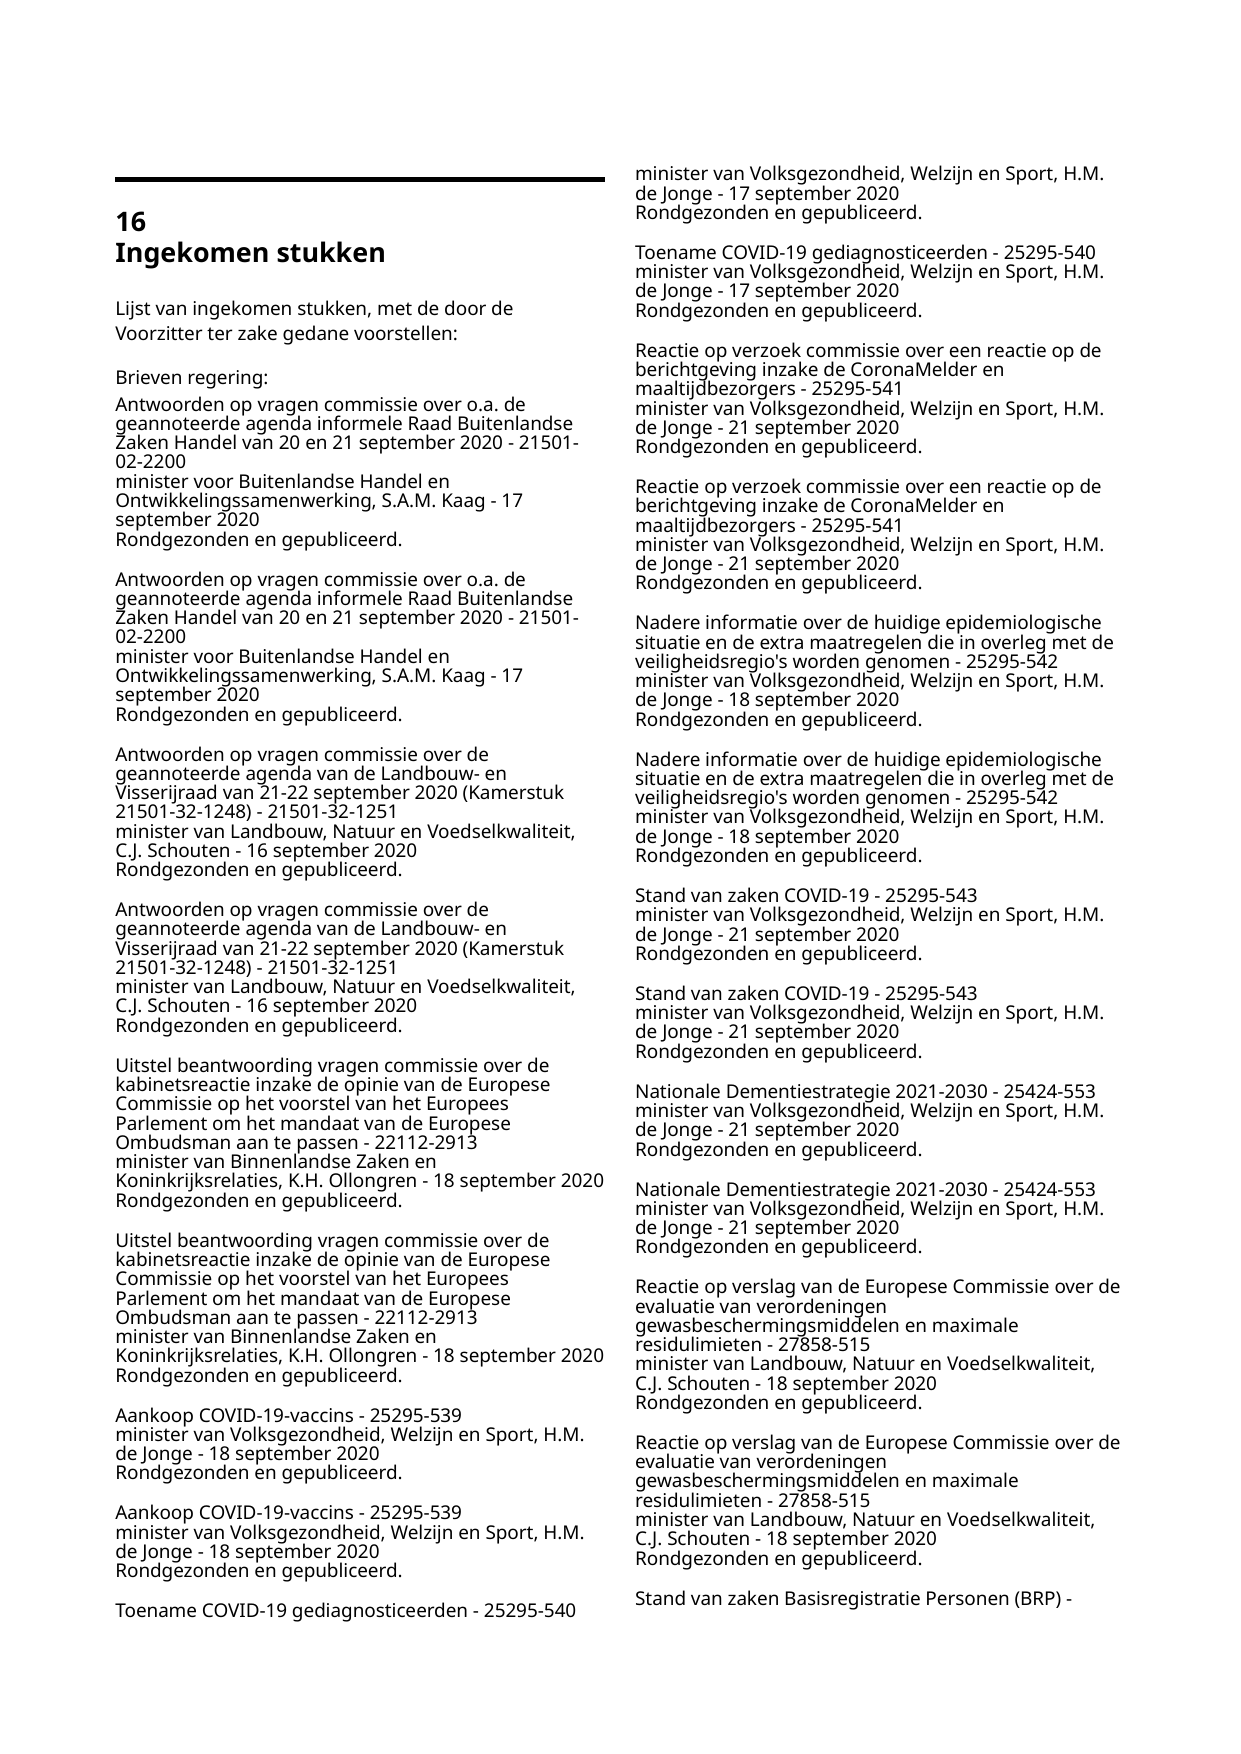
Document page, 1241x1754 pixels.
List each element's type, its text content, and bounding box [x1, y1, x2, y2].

text Rondgezonden en gepubliceerd. [115, 1192, 605, 1211]
text minister van Volksgezondheid, Welzijn en Sport, H.M. de Jonge - 21 september 2020 [635, 1200, 1125, 1238]
text minister van Volksgezondheid, Welzijn en Sport, H.M. de Jonge - 21 september 2020 [635, 1004, 1125, 1043]
text minister van Volksgezondheid, Welzijn en Sport, H.M. de Jonge - 17 september 2020 [635, 263, 1125, 302]
text Nadere informatie over de huidige epidemiologische situatie en de extra maatregelen die in overleg met de veiligheidsregio's worden genomen - 25295-542 [635, 614, 1125, 672]
text minister voor Buitenlandse Handel en Ontwikkelingssamenwerking, S.A.M. Kaag - 17 september 2020 [115, 473, 605, 531]
text Stand van zaken COVID-19 - 25295-543 [635, 887, 1125, 906]
text Lijst van ingekomen stukken, met de door de Voorzitter ter zake gedane voorstellen: [115, 295, 605, 346]
text Uitstel beantwoording vragen commissie over de kabinetsreactie inzake de opinie van de Europese Commissie op het voorstel van het Europees Parlement om het mandaat van de Europese Ombudsman aan te passen - 22112-2913 [115, 1057, 605, 1153]
text Brieven regering: [115, 364, 605, 390]
text Rondgezonden en gepubliceerd. [635, 574, 1125, 594]
text Rondgezonden en gepubliceerd. [115, 1017, 605, 1036]
text Antwoorden op vragen commissie over de geannoteerde agenda van de Landbouw- en Visserijraad van 21-22 september 2020 (Kamerstuk 21501-32-1248) - 21501-32-1251 [115, 746, 605, 823]
text Antwoorden op vragen commissie over o.a. de geannoteerde agenda informele Raad Buitenlandse Zaken Handel van 20 en 21 september 2020 - 21501-02-2200 [115, 396, 605, 473]
text minister voor Buitenlandse Handel en Ontwikkelingssamenwerking, S.A.M. Kaag - 17 september 2020 [115, 648, 605, 706]
text Stand van zaken Basisregistratie Personen (BRP) [635, 1589, 1125, 1609]
text Reactie op verzoek commissie over een reactie op de berichtgeving inzake de CoronaMelder en maaltijdbezorgers - 25295-541 [635, 342, 1125, 399]
text minister van Volksgezondheid, Welzijn en Sport, H.M. de Jonge - 18 september 2020 [635, 672, 1125, 711]
text Antwoorden op vragen commissie over o.a. de geannoteerde agenda informele Raad Buitenlandse Zaken Handel van 20 en 21 september 2020 - 21501-02-2200 [115, 571, 605, 648]
text Rondgezonden en gepubliceerd. [635, 438, 1125, 457]
text Rondgezonden en gepubliceerd. [115, 531, 605, 550]
text Rondgezonden en gepubliceerd. [635, 1238, 1125, 1258]
text Rondgezonden en gepubliceerd. [115, 1367, 605, 1386]
text Reactie op verslag van de Europese Commissie over de evaluatie van verordeningen gewasbeschermingsmiddelen en maximale residulimieten - 27858-515 [635, 1278, 1125, 1355]
text minister van Volksgezondheid, Welzijn en Sport, H.M. de Jonge - 21 september 2020 [635, 399, 1125, 438]
text minister van Landbouw, Natuur en Voedselkwaliteit, C.J. Schouten - 16 september 2020 [115, 823, 605, 861]
text Nationale Dementiestrategie 2021-2030 - 25424-553 [635, 1083, 1125, 1102]
text minister van Binnenlandse Zaken en Koninkrijksrelaties, K.H. Ollongren - 18 september 2020 [115, 1153, 605, 1192]
text Rondgezonden en gepubliceerd. [635, 1394, 1125, 1413]
text Aankoop COVID-19-vaccins - 25295-539 [115, 1504, 605, 1524]
text Rondgezonden en gepubliceerd. [635, 204, 1125, 223]
text minister van Landbouw, Natuur en Voedselkwaliteit, C.J. Schouten - 18 september 2020 [635, 1511, 1125, 1549]
text Rondgezonden en gepubliceerd. [635, 1043, 1125, 1062]
text minister van Volksgezondheid, Welzijn en Sport, H.M. de Jonge - 21 september 2020 [635, 1102, 1125, 1141]
text Rondgezonden en gepubliceerd. [635, 1141, 1125, 1160]
text minister van Volksgezondheid, Welzijn en Sport, H.M. de Jonge - 17 september 2020 [635, 165, 1125, 204]
text minister van Volksgezondheid, Welzijn en Sport, H.M. de Jonge - 18 september 2020 [635, 808, 1125, 847]
text minister van Volksgezondheid, Welzijn en Sport, H.M. de Jonge - 18 september 2020 [115, 1524, 605, 1562]
text Reactie op verzoek commissie over een reactie op de berichtgeving inzake de CoronaMelder en maaltijdbezorgers - 25295-541 [635, 478, 1125, 536]
text Nadere informatie over de huidige epidemiologische situatie en de extra maatregelen die in overleg met de veiligheidsregio's worden genomen - 25295-542 [635, 751, 1125, 808]
text Ingekomen stukken [115, 239, 605, 283]
text Toename COVID-19 gediagnosticeerden - 25295-540 [115, 1602, 605, 1621]
text minister van Landbouw, Natuur en Voedselkwaliteit, C.J. Schouten - 16 september 2020 [115, 978, 605, 1017]
text Rondgezonden en gepubliceerd. [635, 711, 1125, 730]
text Nationale Dementiestrategie 2021-2030 - 25424-553 [635, 1181, 1125, 1200]
text Uitstel beantwoording vragen commissie over de kabinetsreactie inzake de opinie van de Europese Commissie op het voorstel van het Europees Parlement om het mandaat van de Europese Ombudsman aan te passen - 22112-2913 [115, 1232, 605, 1328]
text Rondgezonden en gepubliceerd. [115, 1562, 605, 1581]
text Rondgezonden en gepubliceerd. [635, 302, 1125, 321]
text 16 [115, 203, 605, 239]
text Rondgezonden en gepubliceerd. [115, 861, 605, 880]
text Aankoop COVID-19-vaccins - 25295-539 [115, 1407, 605, 1426]
text minister van Landbouw, Natuur en Voedselkwaliteit, C.J. Schouten - 18 september 2020 [635, 1355, 1125, 1394]
text Rondgezonden en gepubliceerd. [635, 945, 1125, 964]
text minister van Binnenlandse Zaken en Koninkrijksrelaties, K.H. Ollongren - 18 september 2020 [115, 1328, 605, 1367]
text Antwoorden op vragen commissie over de geannoteerde agenda van de Landbouw- en Visserijraad van 21-22 september 2020 (Kamerstuk 21501-32-1248) - 21501-32-1251 [115, 901, 605, 978]
text Reactie op verslag van de Europese Commissie over de evaluatie van verordeningen gewasbeschermingsmiddelen en maximale residulimieten - 27858-515 [635, 1434, 1125, 1511]
text Rondgezonden en gepubliceerd. [635, 847, 1125, 866]
text minister van Volksgezondheid, Welzijn en Sport, H.M. de Jonge - 21 september 2020 [635, 906, 1125, 945]
text minister van Volksgezondheid, Welzijn en Sport, H.M. de Jonge - 18 september 2020 [115, 1426, 605, 1464]
text Stand van zaken COVID-19 - 25295-543 [635, 985, 1125, 1004]
text Toename COVID-19 gediagnosticeerden - 25295-540 [635, 244, 1125, 263]
text Rondgezonden en gepubliceerd. [115, 706, 605, 725]
text Rondgezonden en gepubliceerd. [635, 1549, 1125, 1569]
text Rondgezonden en gepubliceerd. [115, 1464, 605, 1484]
text minister van Volksgezondheid, Welzijn en Sport, H.M. de Jonge - 21 september 2020 [635, 536, 1125, 574]
